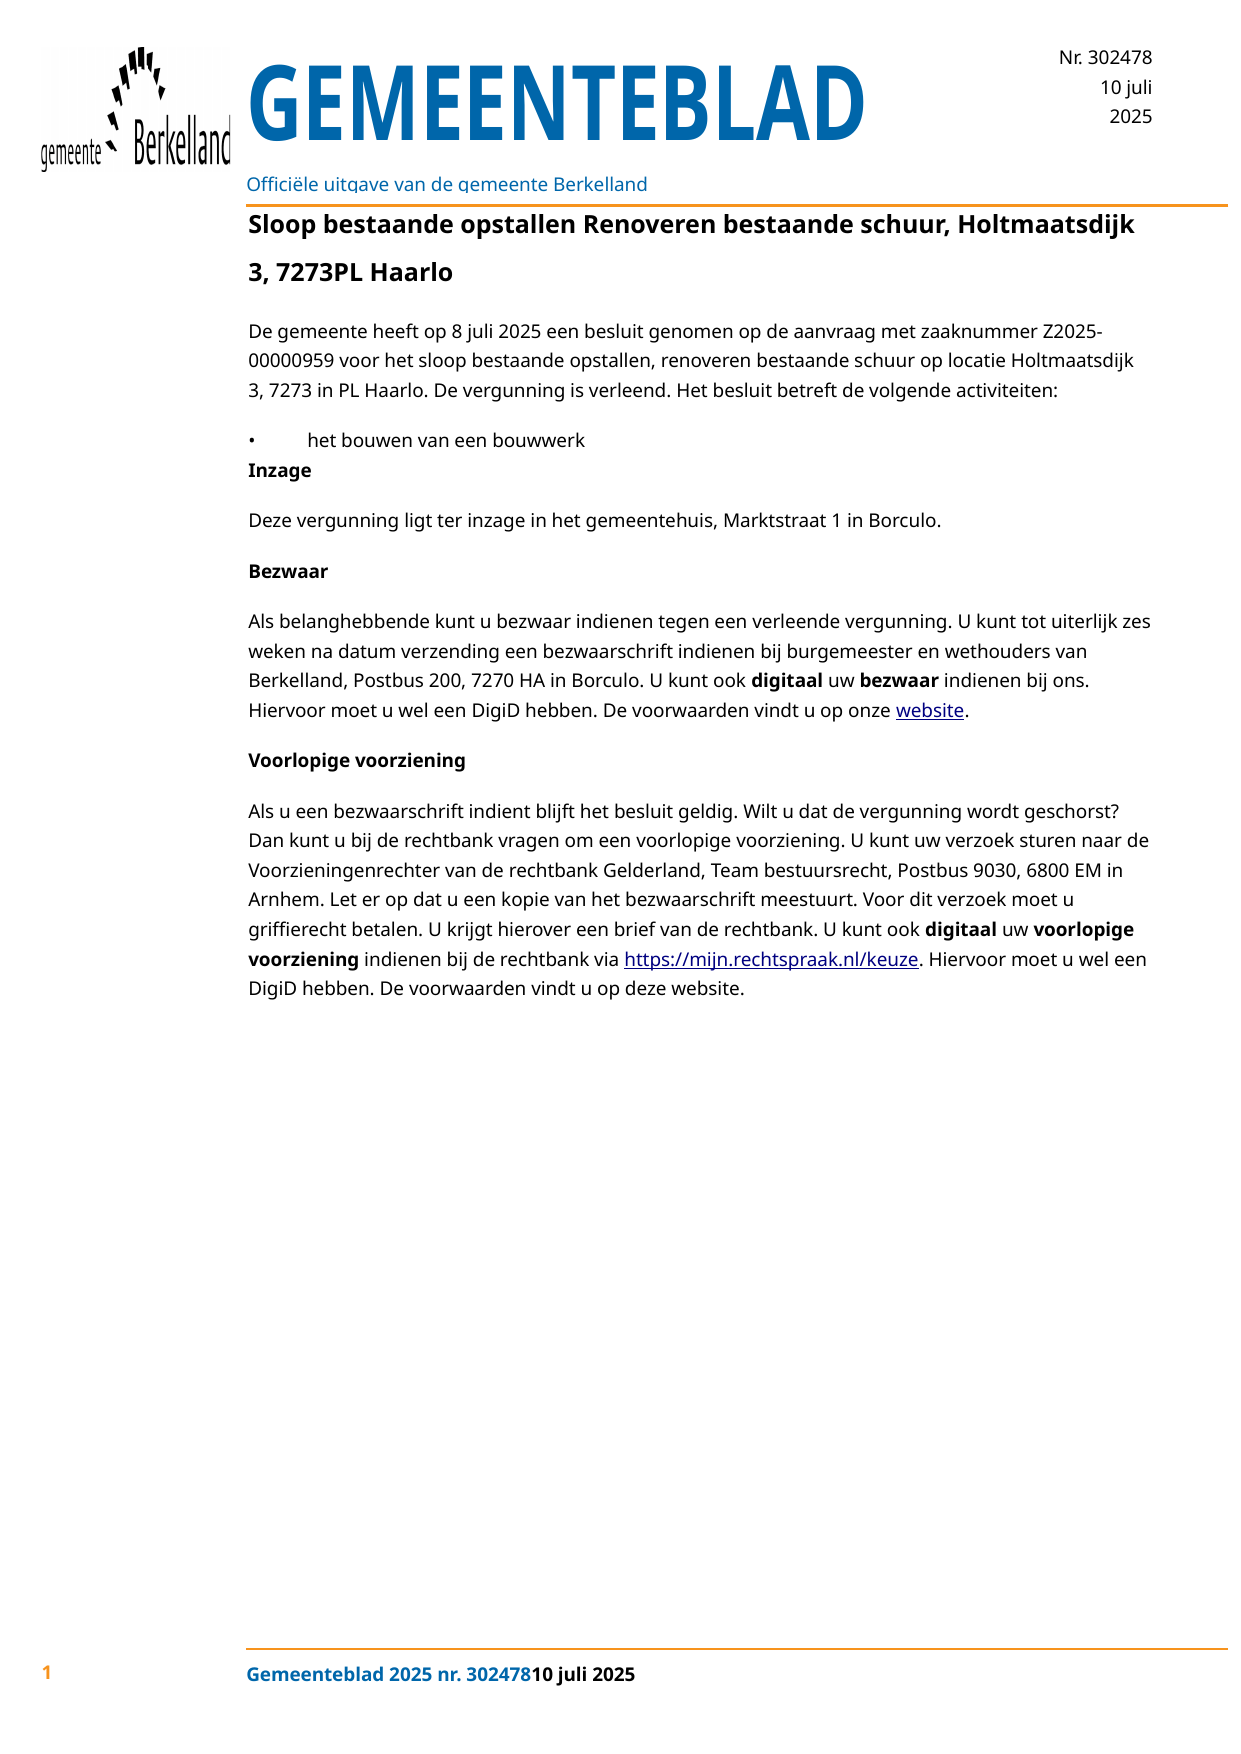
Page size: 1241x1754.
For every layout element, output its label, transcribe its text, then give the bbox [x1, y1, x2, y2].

text Sloop bestaande opstallen Renoveren bestaande schuur, Holtmaatsdijk 3, 7273PL Haarlo [248, 207, 1152, 288]
list het bouwen van een bouwwerk [248, 427, 1152, 453]
text De gemeente heeft op 8 juli 2025 een besluit genomen op de aanvraag met zaaknummer Z2025-00000959 voor het sloop bestaande opstallen, renoveren bestaande schuur op locatie Holtmaatsdijk 3, 7273 in PL Haarlo. De vergunning is verleend. Het besluit betreft de volgende activiteiten: [248, 318, 1152, 403]
text Inzage [248, 457, 1152, 483]
text Bezwaar [248, 558, 1152, 584]
text Deze vergunning ligt ter inzage in het gemeentehuis, Marktstraat 1 in Borculo. [248, 507, 1152, 533]
text Als belanghebbende kunt u bezwaar indienen tegen een verleende vergunning. U kunt tot uiterlijk zes weken na datum verzending een bezwaarschrift indienen bij burgemeester en wethouders van Berkelland, Postbus 200, 7270 HA in Borculo. U kunt ook digitaal uw bezwaar indienen bij ons. Hiervoor moet u wel een DigiD hebben. De voorwaarden vindt u op onze website. [248, 608, 1152, 723]
picture [41, 47, 231, 172]
text Voorlopige voorziening [248, 747, 1152, 773]
text Als u een bezwaarschrift indient blijft het besluit geldig. Wilt u dat de vergunning wordt geschorst? Dan kunt u bij de rechtbank vragen om een voorlopige voorziening. U kunt uw verzoek sturen naar de Voorzieningenrechter van de rechtbank Gelderland, Team bestuursrecht, Postbus 9030, 6800 EM in Arnhem. Let er op dat u een kopie van het bezwaarschrift meestuurt. Voor dit verzoek moet u griffierecht betalen. U krijgt hierover een brief van de rechtbank. U kunt ook digitaal uw voorlopige voorziening indienen bij de rechtbank via https://mijn.rechtspraak.nl/keuze. Hiervoor moet u wel een DigiD hebben. De voorwaarden vindt u op deze website. [248, 798, 1152, 1001]
